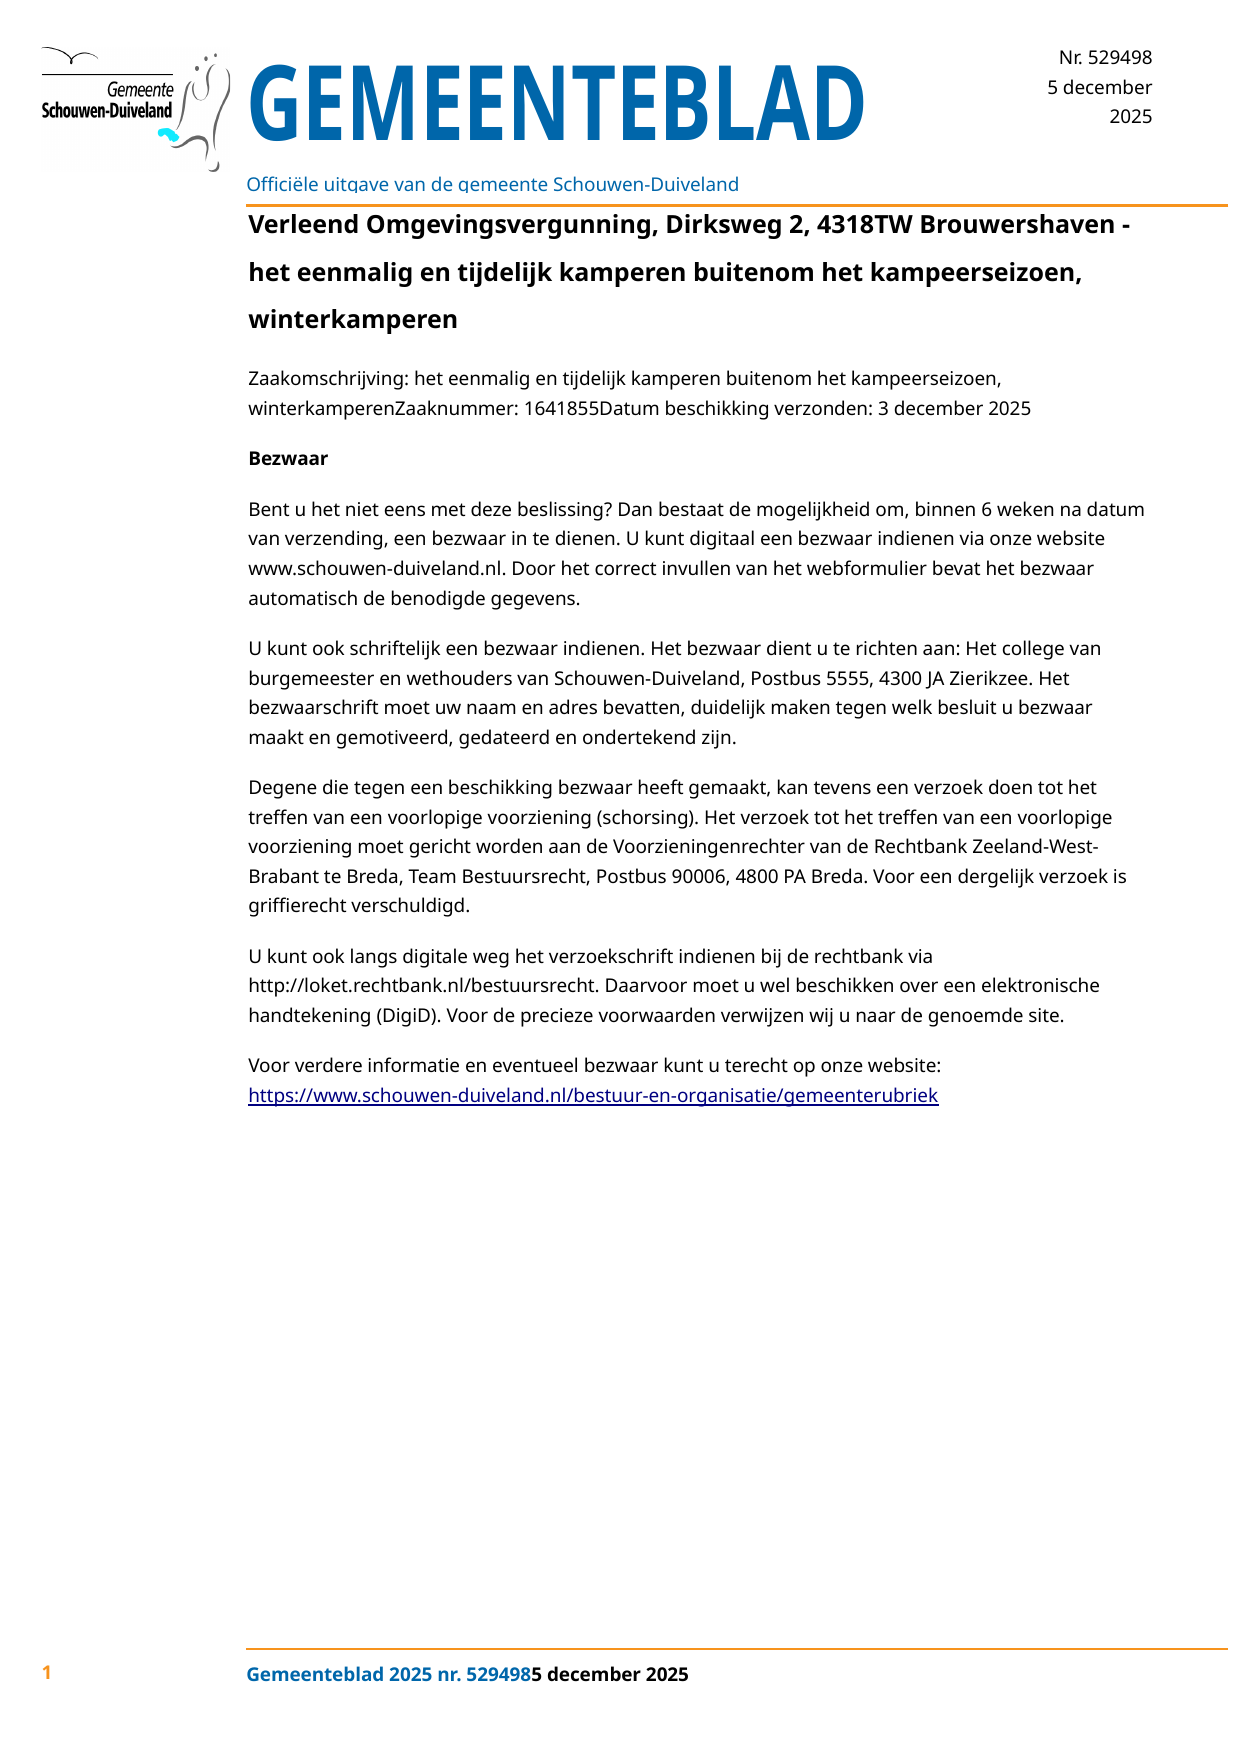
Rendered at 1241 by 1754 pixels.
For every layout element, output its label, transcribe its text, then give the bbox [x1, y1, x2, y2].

text U kunt ook schriftelijk een bezwaar indienen. Het bezwaar dient u te richten aan: Het college van burgemeester en wethouders van Schouwen-Duiveland, Postbus 5555, 4300 JA Zierikzee. Het bezwaarschrift moet uw naam en adres bevatten, duidelijk maken tegen welk besluit u bezwaar maakt en gemotiveerd, gedateerd en ondertekend zijn. [248, 635, 1152, 749]
text U kunt ook langs digitale weg het verzoekschrift indienen bij de rechtbank via http://loket.rechtbank.nl/bestuursrecht. Daarvoor moet u wel beschikken over een elektronische handtekening (DigiD). Voor de precieze voorwaarden verwijzen wij u naar de genoemde site. [248, 943, 1152, 1028]
text Zaakomschrijving: het eenmalig en tijdelijk kamperen buitenom het kampeerseizoen, winterkamperenZaaknummer: 1641855Datum beschikking verzonden: 3 december 2025 [248, 366, 1152, 421]
text Bent u het niet eens met deze beslissing? Dan bestaat de mogelijkheid om, binnen 6 weken na datum van verzending, een bezwaar in te dienen. U kunt digitaal een bezwaar indienen via onze website www.schouwen-duiveland.nl. Door het correct invullen van het webformulier bevat het bezwaar automatisch de benodigde gegevens. [248, 496, 1152, 610]
text Degene die tegen een beschikking bezwaar heeft gemaakt, kan tevens een verzoek doen tot het treffen van een voorlopige voorziening (schorsing). Het verzoek tot het treffen van een voorlopige voorziening moet gericht worden aan de Voorzieningenrechter van de Rechtbank Zeeland-West-Brabant te Breda, Team Bestuursrecht, Postbus 90006, 4800 PA Breda. Voor een dergelijk verzoek is griffierecht verschuldigd. [248, 774, 1152, 918]
picture [41, 47, 231, 172]
text Bezwaar [248, 446, 1152, 471]
text Verleend Omgevingsvergunning, Dirksweg 2, 4318TW Brouwershaven - het eenmalig en tijdelijk kamperen buitenom het kampeerseizoen, winterkamperen [248, 207, 1152, 336]
text Voor verdere informatie en eventueel bezwaar kunt u terecht op onze website: https://www.schouwen-duiveland.nl/bestuur-en-organisatie/gemeenterubriek [248, 1053, 1152, 1108]
